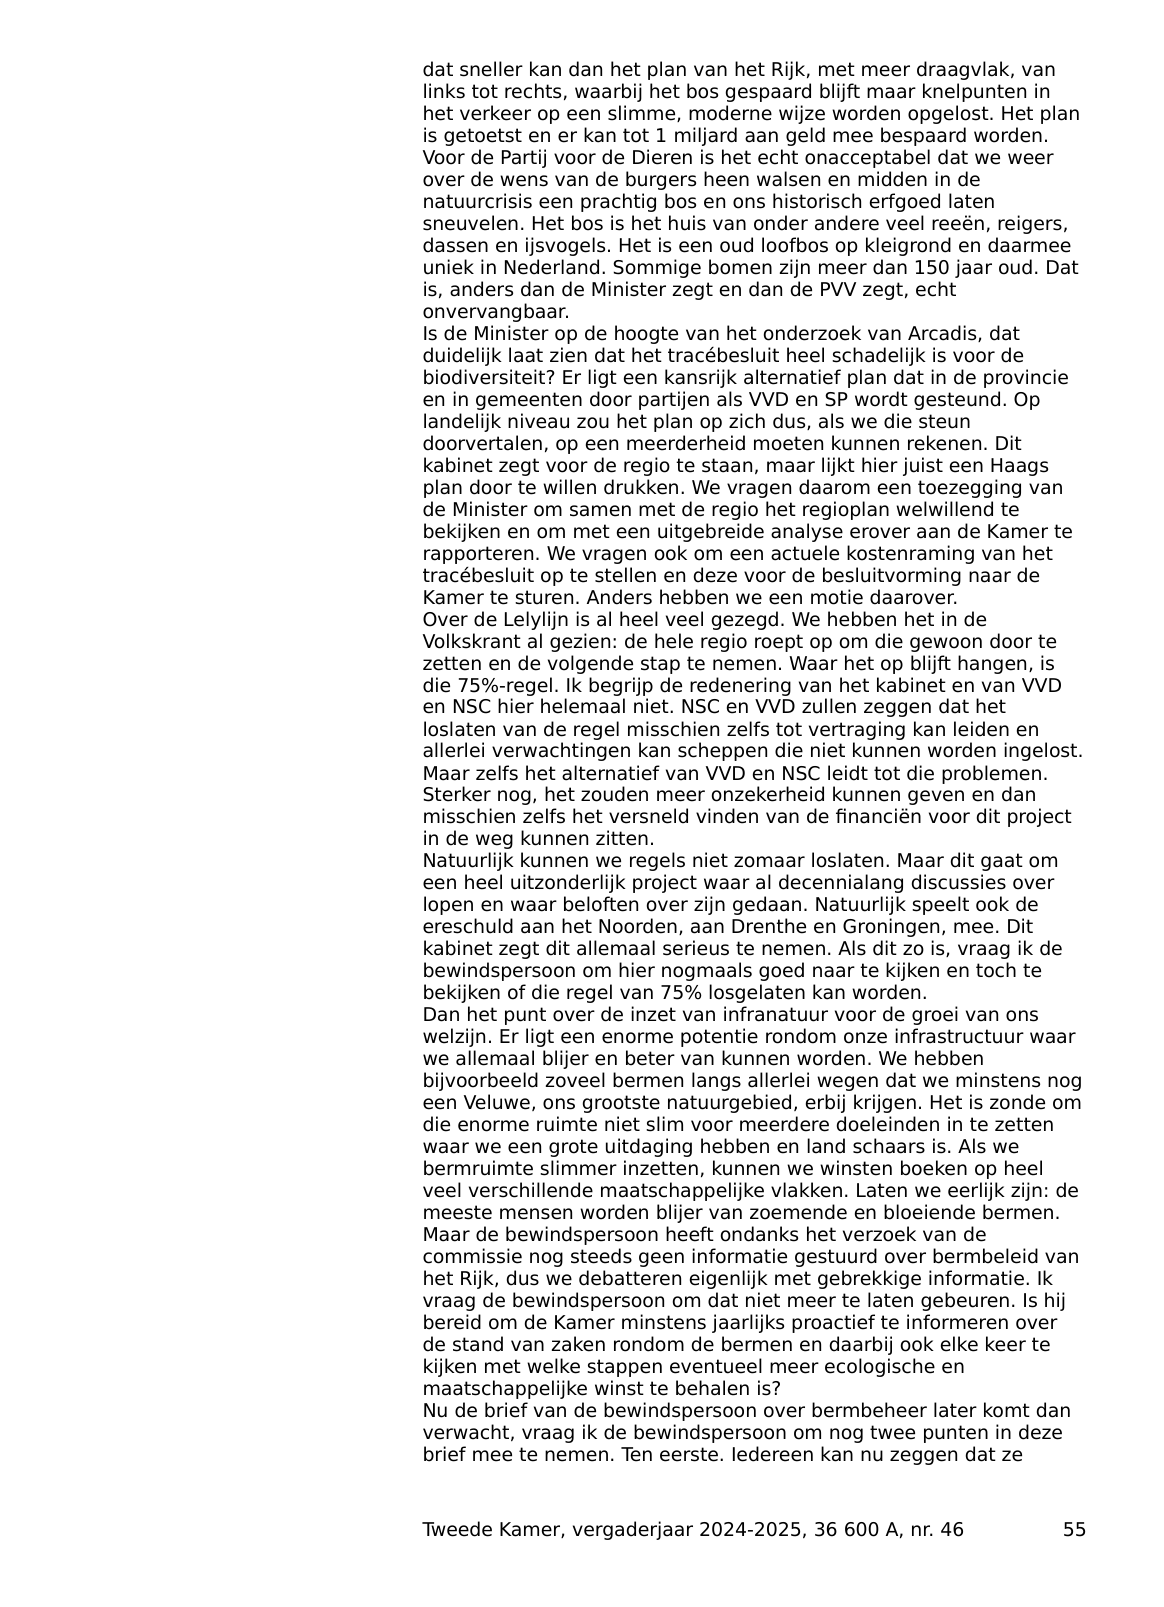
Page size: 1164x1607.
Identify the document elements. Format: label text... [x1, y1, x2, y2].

text Dan het punt over de inzet van infranatuur voor de groei van ons welzijn. Er ligt een enorme potentie rondom onze infrastructuur waar we allemaal blijer en beter van kunnen worden. We hebben bijvoorbeeld zoveel bermen langs allerlei wegen dat we minstens nog een Veluwe, ons grootste natuurgebied, erbij krijgen. Het is zonde om die enorme ruimte niet slim voor meerdere doeleinden in te zetten waar we een grote uitdaging hebben en land schaars is. Als we bermruimte slimmer inzetten, kunnen we winsten boeken op heel veel verschillende maatschappelijke vlakken. Laten we eerlijk zijn: de meeste mensen worden blijer van zoemende en bloeiende bermen. Maar de bewindspersoon heeft ondanks het verzoek van de commissie nog steeds geen informatie gestuurd over bermbeleid van het Rijk, dus we debatteren eigenlijk met gebrekkige informatie. Ik vraag de bewindspersoon om dat niet meer te laten gebeuren. Is hij bereid om de Kamer minstens jaarlijks proactief te informeren over de stand van zaken rondom de bermen en daarbij ook elke keer te kijken met welke stappen eventueel meer ecologische en maatschappelijke winst te behalen is? [422, 1004, 1087, 1400]
text Is de Minister op de hoogte van het onderzoek van Arcadis, dat duidelijk laat zien dat het tracébesluit heel schadelijk is voor de biodiversiteit? Er ligt een kansrijk alternatief plan dat in de provincie en in gemeenten door partijen als VVD en SP wordt gesteund. Op landelijk niveau zou het plan op zich dus, als we die steun doorvertalen, op een meerderheid moeten kunnen rekenen. Dit kabinet zegt voor de regio te staan, maar lijkt hier juist een Haags plan door te willen drukken. We vragen daarom een toezegging van de Minister om samen met de regio het regioplan welwillend te bekijken en om met een uitgebreide analyse erover aan de Kamer te rapporteren. We vragen ook om een actuele kostenraming van het tracébesluit op te stellen en deze voor de besluitvorming naar de Kamer te sturen. Anders hebben we een motie daarover. [422, 323, 1087, 608]
text Natuurlijk kunnen we regels niet zomaar loslaten. Maar dit gaat om een heel uitzonderlijk project waar al decennialang discussies over lopen en waar beloften over zijn gedaan. Natuurlijk speelt ook de ereschuld aan het Noorden, aan Drenthe en Groningen, mee. Dit kabinet zegt dit allemaal serieus te nemen. Als dit zo is, vraag ik de bewindspersoon om hier nogmaals goed naar te kijken en toch te bekijken of die regel van 75% losgelaten kan worden. [422, 850, 1087, 1004]
text Nu de brief van de bewindspersoon over bermbeheer later komt dan verwacht, vraag ik de bewindspersoon om nog twee punten in deze brief mee te nemen. Ten eerste. Iedereen kan nu zeggen dat ze [422, 1400, 1087, 1466]
text dat sneller kan dan het plan van het Rijk, met meer draagvlak, van links tot rechts, waarbij het bos gespaard blijft maar knelpunten in het verkeer op een slimme, moderne wijze worden opgelost. Het plan is getoetst en er kan tot 1 miljard aan geld mee bespaard worden. Voor de Partij voor de Dieren is het echt onacceptabel dat we weer over de wens van de burgers heen walsen en midden in de natuurcrisis een prachtig bos en ons historisch erfgoed laten sneuvelen. Het bos is het huis van onder andere veel reeën, reigers, dassen en ijsvogels. Het is een oud loofbos op kleigrond en daarmee uniek in Nederland. Sommige bomen zijn meer dan 150 jaar oud. Dat is, anders dan de Minister zegt en dan de PVV zegt, echt onvervangbaar. [422, 59, 1087, 323]
text Over de Lelylijn is al heel veel gezegd. We hebben het in de Volkskrant al gezien: de hele regio roept op om die gewoon door te zetten en de volgende stap te nemen. Waar het op blijft hangen, is die 75%-regel. Ik begrijp de redenering van het kabinet en van VVD en NSC hier helemaal niet. NSC en VVD zullen zeggen dat het loslaten van de regel misschien zelfs tot vertraging kan leiden en allerlei verwachtingen kan scheppen die niet kunnen worden ingelost. Maar zelfs het alternatief van VVD en NSC leidt tot die problemen. Sterker nog, het zouden meer onzekerheid kunnen geven en dan misschien zelfs het versneld vinden van de financiën voor dit project in de weg kunnen zitten. [422, 608, 1087, 850]
